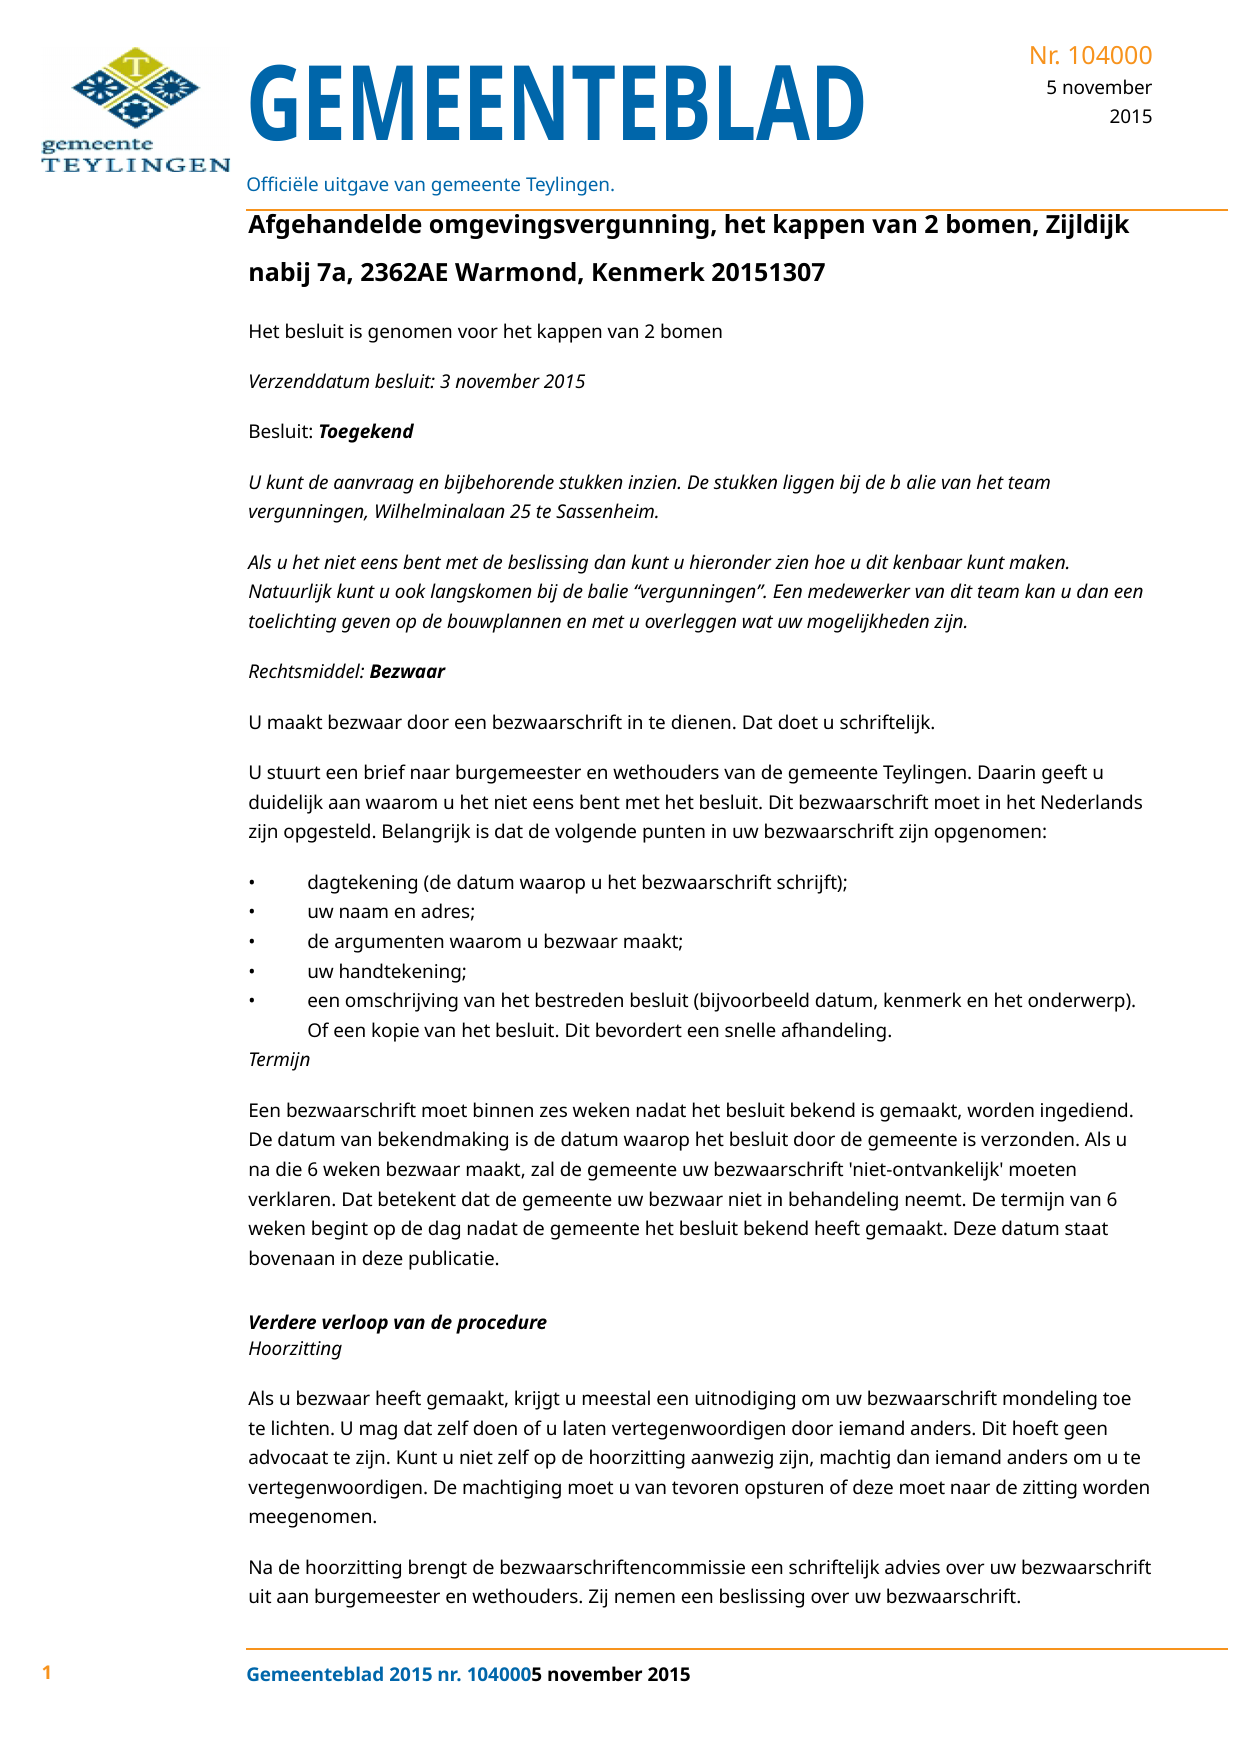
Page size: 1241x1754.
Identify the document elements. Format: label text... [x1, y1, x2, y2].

text Afgehandelde omgevingsvergunning, het kappen van 2 bomen, Zijldijk nabij 7a, 2362AE Warmond, Kenmerk 20151307 [248, 211, 1152, 288]
text Verdere verloop van de procedure [248, 1309, 1152, 1335]
list uw naam en adres; [248, 899, 1152, 924]
list een omschrijving van het bestreden besluit (bijvoorbeeld datum, kenmerk en het onderwerp). Of een kopie van het besluit. Dit bevordert een snelle afhandeling. [248, 987, 1152, 1043]
text Verzenddatum besluit: 3 november 2015 [248, 368, 1152, 394]
text Rechtsmiddel: Bezwaar [248, 659, 1152, 684]
text Na de hoorzitting brengt de bezwaarschriftencommissie een schriftelijk advies over uw bezwaarschrift uit aan burgemeester en wethouders. Zij nemen een beslissing over uw bezwaarschrift. [248, 1554, 1152, 1609]
picture [41, 47, 231, 172]
list de argumenten waarom u bezwaar maakt; [248, 928, 1152, 954]
text U kunt de aanvraag en bijbehorende stukken inzien. De stukken liggen bij de b alie van het team vergunningen, Wilhelminalaan 25 te Sassenheim. [248, 469, 1152, 524]
text U maakt bezwaar door een bezwaarschrift in te dienen. Dat doet u schriftelijk. [248, 709, 1152, 735]
text Termijn [248, 1047, 1152, 1072]
text Als u het niet eens bent met de beslissing dan kunt u hieronder zien hoe u dit kenbaar kunt maken. Natuurlijk kunt u ook langskomen bij de balie “vergunningen”. Een medewerker van dit team kan u dan een toelichting geven op de bouwplannen en met u overleggen wat uw mogelijkheden zijn. [248, 549, 1152, 634]
text Besluit: Toegekend [248, 419, 1152, 444]
text Als u bezwaar heeft gemaakt, krijgt u meestal een uitnodiging om uw bezwaarschrift mondeling toe te lichten. U mag dat zelf doen of u laten vertegenwoordigen door iemand anders. Dit hoeft geen advocaat te zijn. Kunt u niet zelf op de hoorzitting aanwezig zijn, machtig dan iemand anders om u te vertegenwoordigen. De machtiging moet u van tevoren opsturen of deze moet naar de zitting worden meegenomen. [248, 1385, 1152, 1529]
text Het besluit is genomen voor het kappen van 2 bomen [248, 318, 1152, 344]
list uw handtekening; [248, 958, 1152, 984]
text Een bezwaarschrift moet binnen zes weken nadat het besluit bekend is gemaakt, worden ingediend. De datum van bekendmaking is de datum waarop het besluit door de gemeente is verzonden. Als u na die 6 weken bezwaar maakt, zal de gemeente uw bezwaarschrift 'niet-ontvankelijk' moeten verklaren. Dat betekent dat de gemeente uw bezwaar niet in behandeling neemt. De termijn van 6 weken begint op de dag nadat de gemeente het besluit bekend heeft gemaakt. Deze datum staat bovenaan in deze publicatie. [248, 1097, 1152, 1271]
text Hoorzitting [248, 1335, 1152, 1360]
list dagtekening (de datum waarop u het bezwaarschrift schrijft); [248, 869, 1152, 895]
text U stuurt een brief naar burgemeester en wethouders van de gemeente Teylingen. Daarin geeft u duidelijk aan waarom u het niet eens bent met het besluit. Dit bezwaarschrift moet in het Nederlands zijn opgesteld. Belangrijk is dat de volgende punten in uw bezwaarschrift zijn opgenomen: [248, 759, 1152, 844]
